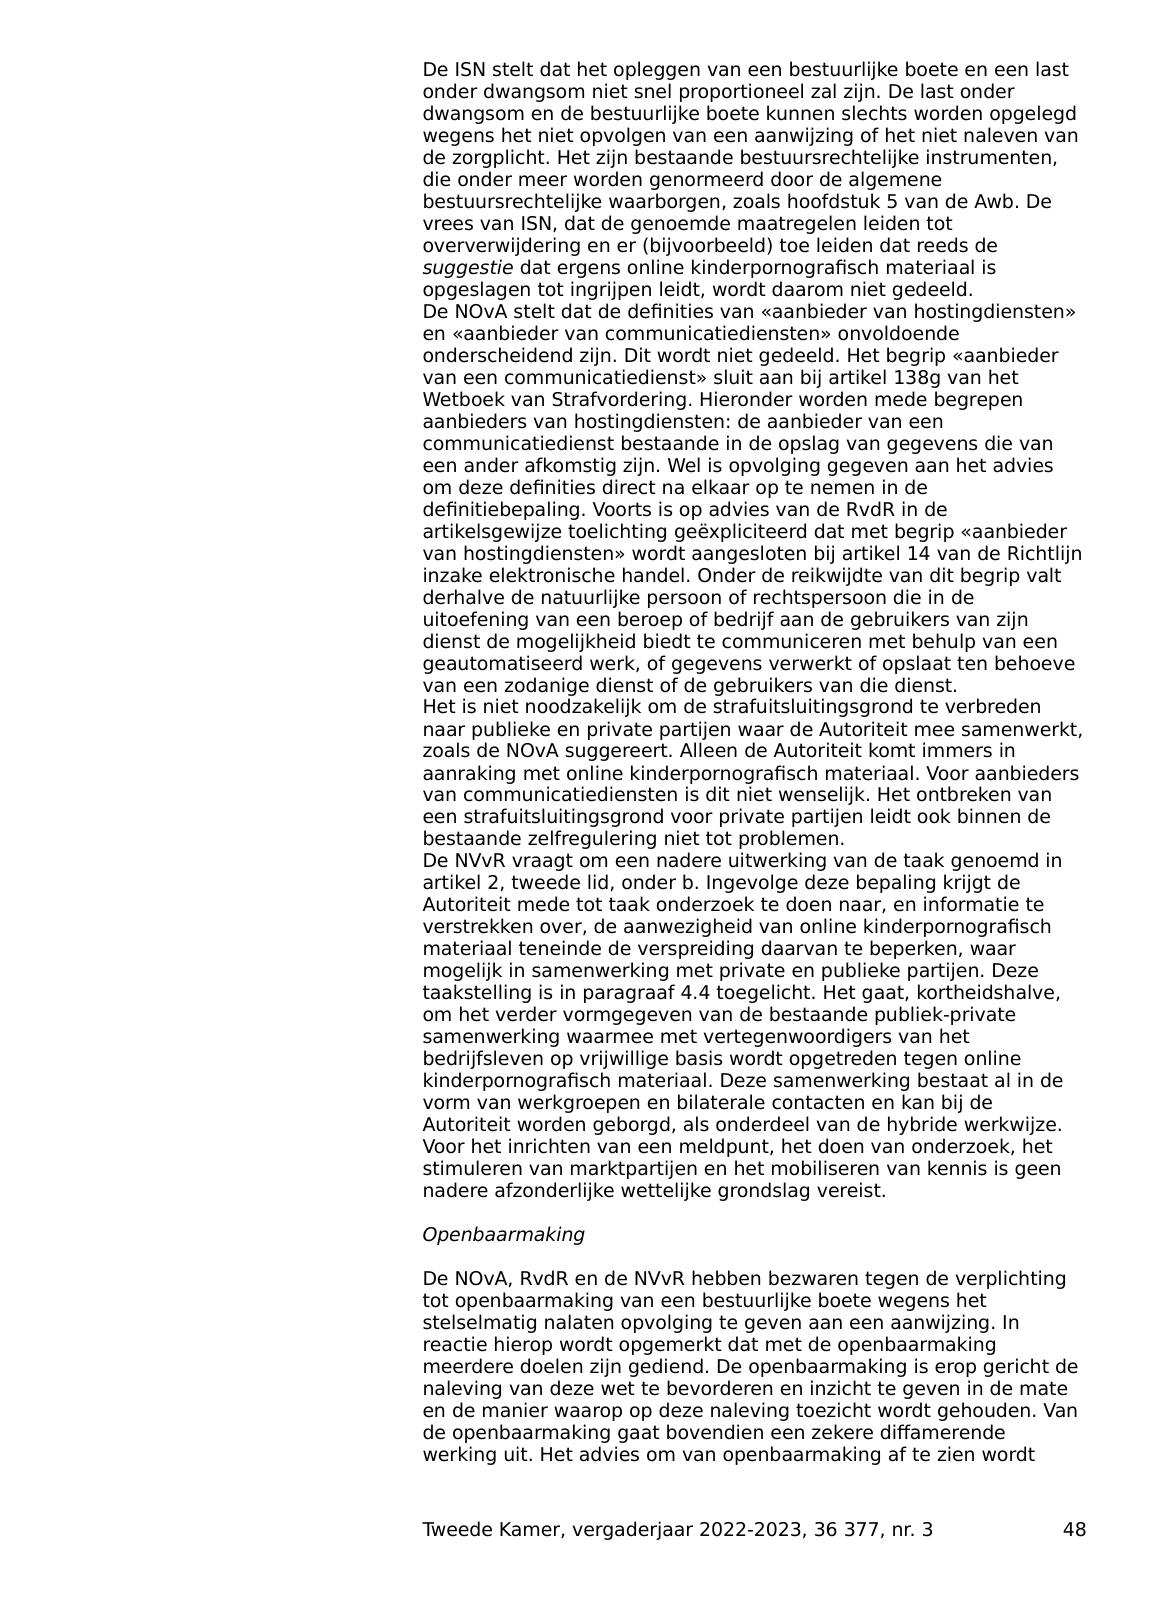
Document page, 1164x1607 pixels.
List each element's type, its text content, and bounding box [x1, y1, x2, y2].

subtitle Openbaarmaking [422, 1224, 1087, 1246]
text De ISN stelt dat het opleggen van een bestuurlijke boete en een last onder dwangsom niet snel proportioneel zal zijn. De last onder dwangsom en de bestuurlijke boete kunnen slechts worden opgelegd wegens het niet opvolgen van een aanwijzing of het niet naleven van de zorgplicht. Het zijn bestaande bestuursrechtelijke instrumenten, die onder meer worden genormeerd door de algemene bestuursrechtelijke waarborgen, zoals hoofdstuk 5 van de Awb. De vrees van ISN, dat de genoemde maatregelen leiden tot oververwijdering en er (bijvoorbeeld) toe leiden dat reeds de suggestie dat ergens online kinderpornografisch materiaal is opgeslagen tot ingrijpen leidt, wordt daarom niet gedeeld. [422, 59, 1087, 301]
text De NOvA stelt dat de definities van «aanbieder van hostingdiensten» en «aanbieder van communicatiediensten» onvoldoende onderscheidend zijn. Dit wordt niet gedeeld. Het begrip «aanbieder van een communicatiedienst» sluit aan bij artikel 138g van het Wetboek van Strafvordering. Hieronder worden mede begrepen aanbieders van hostingdiensten: de aanbieder van een communicatiedienst bestaande in de opslag van gegevens die van een ander afkomstig zijn. Wel is opvolging gegeven aan het advies om deze definities direct na elkaar op te nemen in de definitiebepaling. Voorts is op advies van de RvdR in de artikelsgewijze toelichting geëxpliciteerd dat met begrip «aanbieder van hostingdiensten» wordt aangesloten bij artikel 14 van de Richtlijn inzake elektronische handel. Onder de reikwijdte van dit begrip valt derhalve de natuurlijke persoon of rechtspersoon die in de uitoefening van een beroep of bedrijf aan de gebruikers van zijn dienst de mogelijkheid biedt te communiceren met behulp van een geautomatiseerd werk, of gegevens verwerkt of opslaat ten behoeve van een zodanige dienst of de gebruikers van die dienst. [422, 301, 1087, 696]
text De NVvR vraagt om een nadere uitwerking van de taak genoemd in artikel 2, tweede lid, onder b. Ingevolge deze bepaling krijgt de Autoriteit mede tot taak onderzoek te doen naar, en informatie te verstrekken over, de aanwezigheid van online kinderpornografisch materiaal teneinde de verspreiding daarvan te beperken, waar mogelijk in samenwerking met private en publieke partijen. Deze taakstelling is in paragraaf 4.4 toegelicht. Het gaat, kortheidshalve, om het verder vormgegeven van de bestaande publiek-private samenwerking waarmee met vertegenwoordigers van het bedrijfsleven op vrijwillige basis wordt opgetreden tegen online kinderpornografisch materiaal. Deze samenwerking bestaat al in de vorm van werkgroepen en bilaterale contacten en kan bij de Autoriteit worden geborgd, als onderdeel van de hybride werkwijze. Voor het inrichten van een meldpunt, het doen van onderzoek, het stimuleren van marktpartijen en het mobiliseren van kennis is geen nadere afzonderlijke wettelijke grondslag vereist. [422, 850, 1087, 1202]
text De NOvA, RvdR en de NVvR hebben bezwaren tegen de verplichting tot openbaarmaking van een bestuurlijke boete wegens het stelselmatig nalaten opvolging te geven aan een aanwijzing. In reactie hierop wordt opgemerkt dat met de openbaarmaking meerdere doelen zijn gediend. De openbaarmaking is erop gericht de naleving van deze wet te bevorderen en inzicht te geven in de mate en de manier waarop op deze naleving toezicht wordt gehouden. Van de openbaarmaking gaat bovendien een zekere diffamerende werking uit. Het advies om van openbaarmaking af te zien wordt [422, 1268, 1087, 1466]
text Het is niet noodzakelijk om de strafuitsluitingsgrond te verbreden naar publieke en private partijen waar de Autoriteit mee samenwerkt, zoals de NOvA suggereert. Alleen de Autoriteit komt immers in aanraking met online kinderpornografisch materiaal. Voor aanbieders van communicatiediensten is dit niet wenselijk. Het ontbreken van een strafuitsluitingsgrond voor private partijen leidt ook binnen de bestaande zelfregulering niet tot problemen. [422, 696, 1087, 850]
